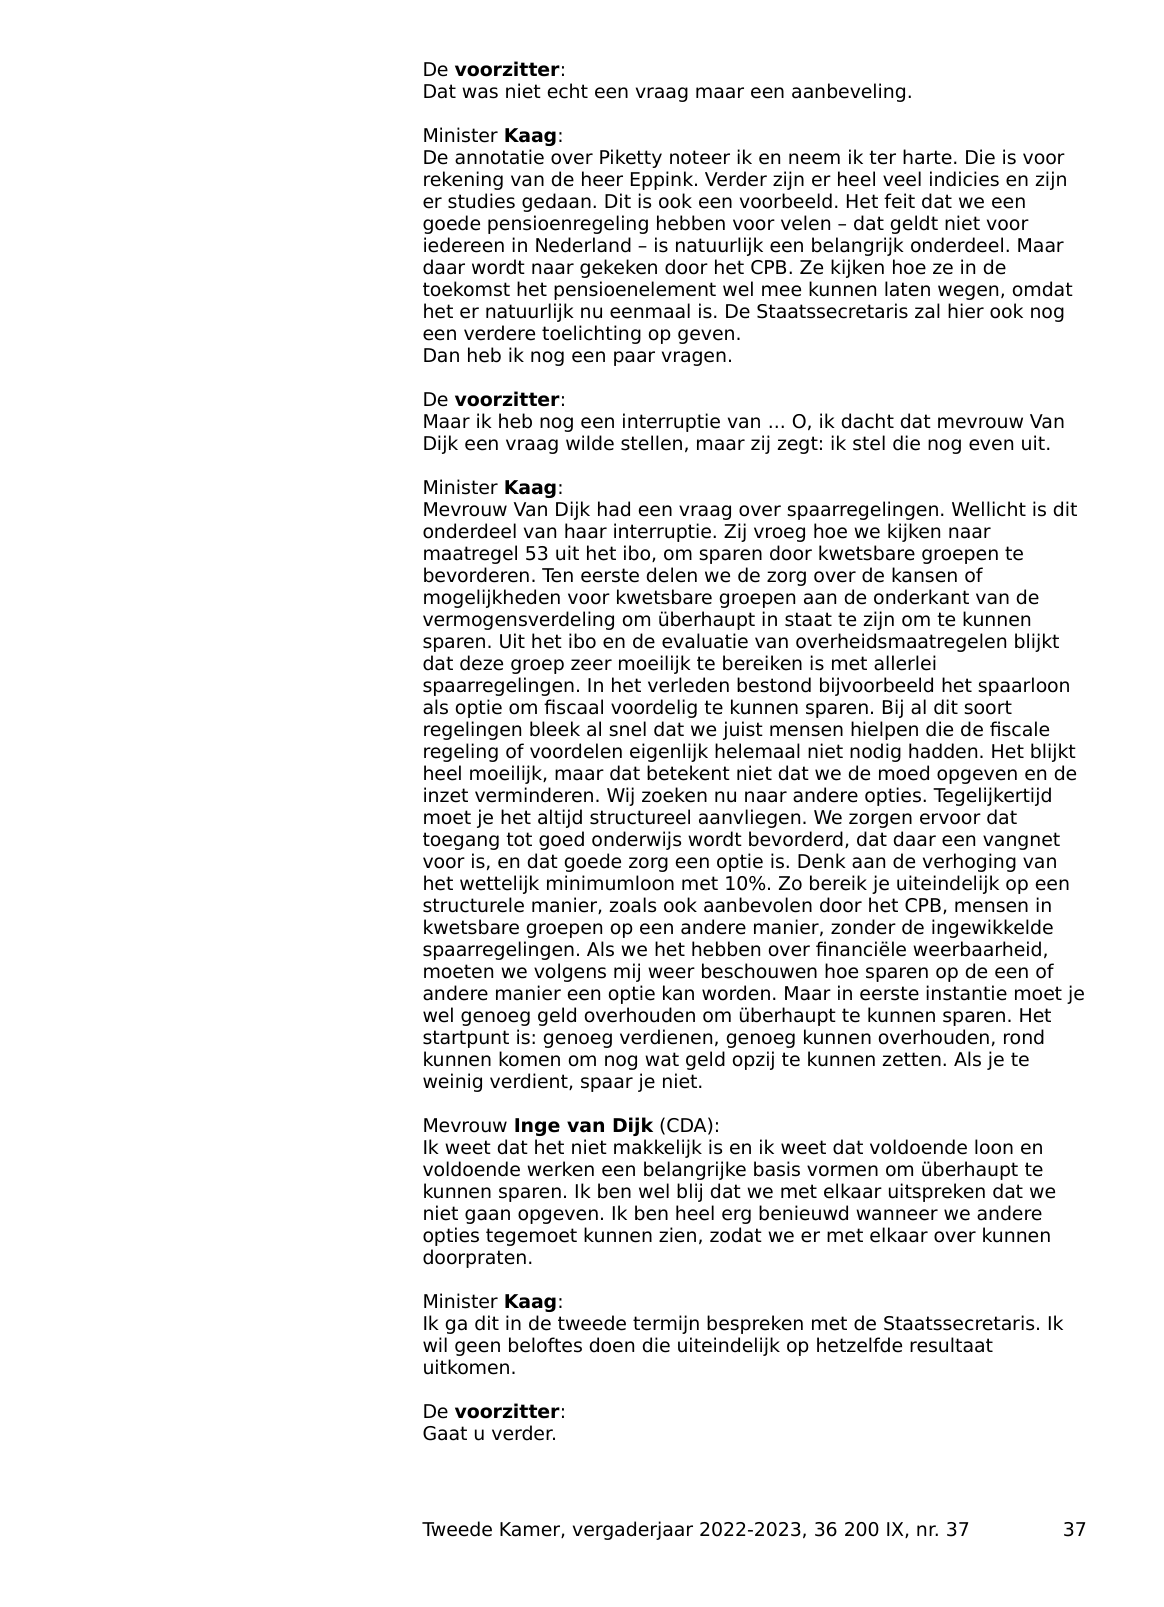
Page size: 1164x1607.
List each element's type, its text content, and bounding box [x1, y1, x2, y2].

text De voorzitter: [422, 59, 1087, 81]
text De voorzitter: [422, 389, 1087, 411]
text Gaat u verder. [422, 1423, 1087, 1445]
text De voorzitter: [422, 1401, 1087, 1423]
text Minister Kaag: [422, 1291, 1087, 1313]
text Dat was niet echt een vraag maar een aanbeveling. [422, 81, 1087, 103]
text Dan heb ik nog een paar vragen. [422, 345, 1087, 367]
text Mevrouw Inge van Dijk (CDA): [422, 1115, 1087, 1137]
text Minister Kaag: [422, 125, 1087, 147]
text Maar ik heb nog een interruptie van ... O, ik dacht dat mevrouw Van Dijk een vraag wilde stellen, maar zij zegt: ik stel die nog even uit. [422, 411, 1087, 455]
text Mevrouw Van Dijk had een vraag over spaarregelingen. Wellicht is dit onderdeel van haar interruptie. Zij vroeg hoe we kijken naar maatregel 53 uit het ibo, om sparen door kwetsbare groepen te bevorderen. Ten eerste delen we de zorg over de kansen of mogelijkheden voor kwetsbare groepen aan de onderkant van de vermogensverdeling om überhaupt in staat te zijn om te kunnen sparen. Uit het ibo en de evaluatie van overheidsmaatregelen blijkt dat deze groep zeer moeilijk te bereiken is met allerlei spaarregelingen. In het verleden bestond bijvoorbeeld het spaarloon als optie om fiscaal voordelig te kunnen sparen. Bij al dit soort regelingen bleek al snel dat we juist mensen hielpen die de fiscale regeling of voordelen eigenlijk helemaal niet nodig hadden. Het blijkt heel moeilijk, maar dat betekent niet dat we de moed opgeven en de inzet verminderen. Wij zoeken nu naar andere opties. Tegelijkertijd moet je het altijd structureel aanvliegen. We zorgen ervoor dat toegang tot goed onderwijs wordt bevorderd, dat daar een vangnet voor is, en dat goede zorg een optie is. Denk aan de verhoging van het wettelijk minimumloon met 10%. Zo bereik je uiteindelijk op een structurele manier, zoals ook aanbevolen door het CPB, mensen in kwetsbare groepen op een andere manier, zonder de ingewikkelde spaarregelingen. Als we het hebben over financiële weerbaarheid, moeten we volgens mij weer beschouwen hoe sparen op de een of andere manier een optie kan worden. Maar in eerste instantie moet je wel genoeg geld overhouden om überhaupt te kunnen sparen. Het startpunt is: genoeg verdienen, genoeg kunnen overhouden, rond kunnen komen om nog wat geld opzij te kunnen zetten. Als je te weinig verdient, spaar je niet. [422, 499, 1087, 1093]
text Minister Kaag: [422, 477, 1087, 499]
text Ik weet dat het niet makkelijk is en ik weet dat voldoende loon en voldoende werken een belangrijke basis vormen om überhaupt te kunnen sparen. Ik ben wel blij dat we met elkaar uitspreken dat we niet gaan opgeven. Ik ben heel erg benieuwd wanneer we andere opties tegemoet kunnen zien, zodat we er met elkaar over kunnen doorpraten. [422, 1137, 1087, 1269]
text Ik ga dit in de tweede termijn bespreken met de Staatssecretaris. Ik wil geen beloftes doen die uiteindelijk op hetzelfde resultaat uitkomen. [422, 1313, 1087, 1379]
text De annotatie over Piketty noteer ik en neem ik ter harte. Die is voor rekening van de heer Eppink. Verder zijn er heel veel indicies en zijn er studies gedaan. Dit is ook een voorbeeld. Het feit dat we een goede pensioenregeling hebben voor velen – dat geldt niet voor iedereen in Nederland – is natuurlijk een belangrijk onderdeel. Maar daar wordt naar gekeken door het CPB. Ze kijken hoe ze in de toekomst het pensioenelement wel mee kunnen laten wegen, omdat het er natuurlijk nu eenmaal is. De Staatssecretaris zal hier ook nog een verdere toelichting op geven. [422, 147, 1087, 345]
